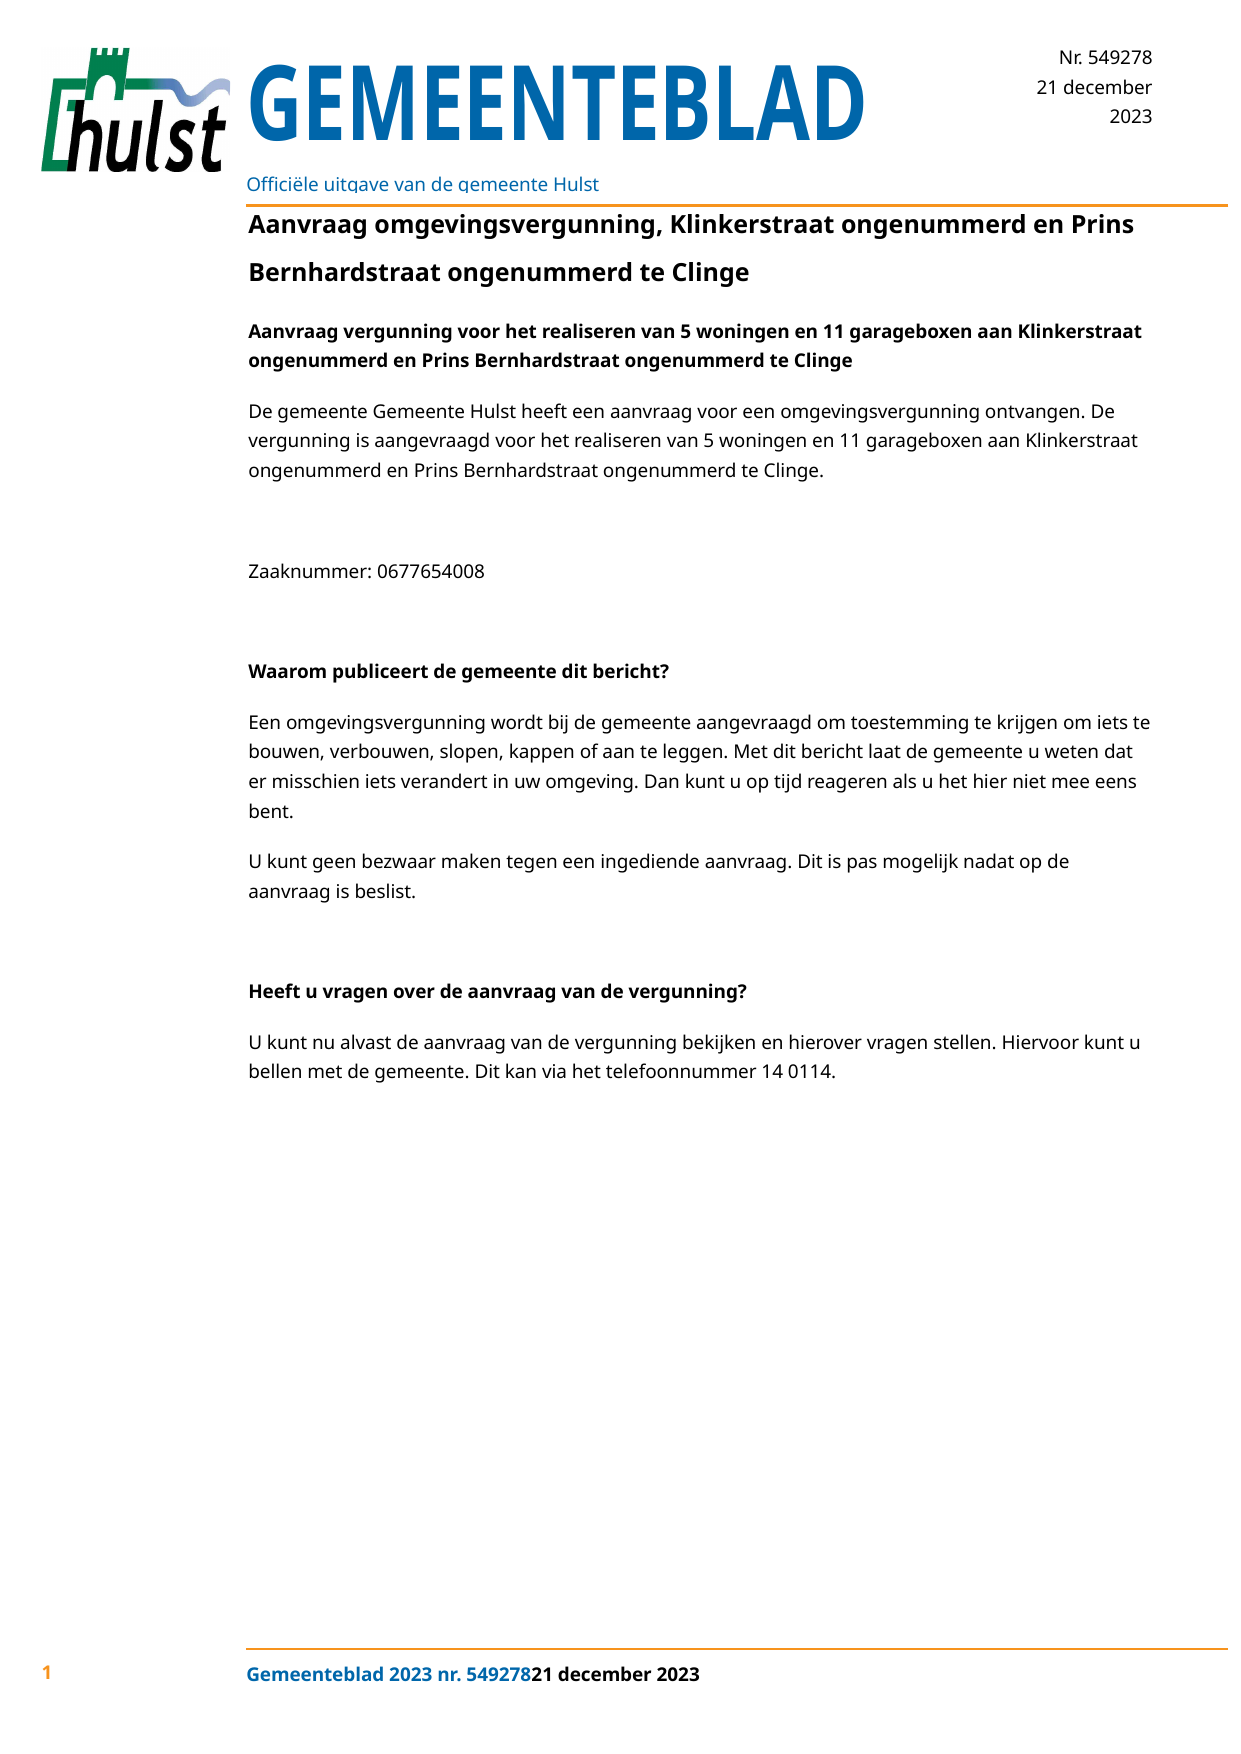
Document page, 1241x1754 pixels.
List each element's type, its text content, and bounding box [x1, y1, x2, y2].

text U kunt geen bezwaar maken tegen een ingediende aanvraag. Dit is pas mogelijk nadat op de aanvraag is beslist. [248, 848, 1152, 904]
text Een omgevingsvergunning wordt bij de gemeente aangevraagd om toestemming te krijgen om iets te bouwen, verbouwen, slopen, kappen of aan te leggen. Met dit bericht laat de gemeente u weten dat er misschien iets verandert in uw omgeving. Dan kunt u op tijd reageren als u het hier niet mee eens bent. [248, 709, 1152, 824]
text Zaaknummer: 0677654008 [248, 558, 1152, 584]
text U kunt nu alvast de aanvraag van de vergunning bekijken en hierover vragen stellen. Hiervoor kunt u bellen met de gemeente. Dit kan via het telefoonnummer 14 0114. [248, 1029, 1152, 1084]
text De gemeente Gemeente Hulst heeft een aanvraag voor een omgevingsvergunning ontvangen. De vergunning is aangevraagd voor het realiseren van 5 woningen en 11 garageboxen aan Klinkerstraat ongenummerd en Prins Bernhardstraat ongenummerd te Clinge. [248, 398, 1152, 483]
text Heeft u vragen over de aanvraag van de vergunning? [248, 979, 1152, 1004]
picture [41, 47, 231, 172]
text Aanvraag vergunning voor het realiseren van 5 woningen en 11 garageboxen aan Klinkerstraat ongenummerd en Prins Bernhardstraat ongenummerd te Clinge [248, 318, 1152, 373]
text Waarom publiceert de gemeente dit bericht? [248, 659, 1152, 684]
text Aanvraag omgevingsvergunning, Klinkerstraat ongenummerd en Prins Bernhardstraat ongenummerd te Clinge [248, 207, 1152, 288]
